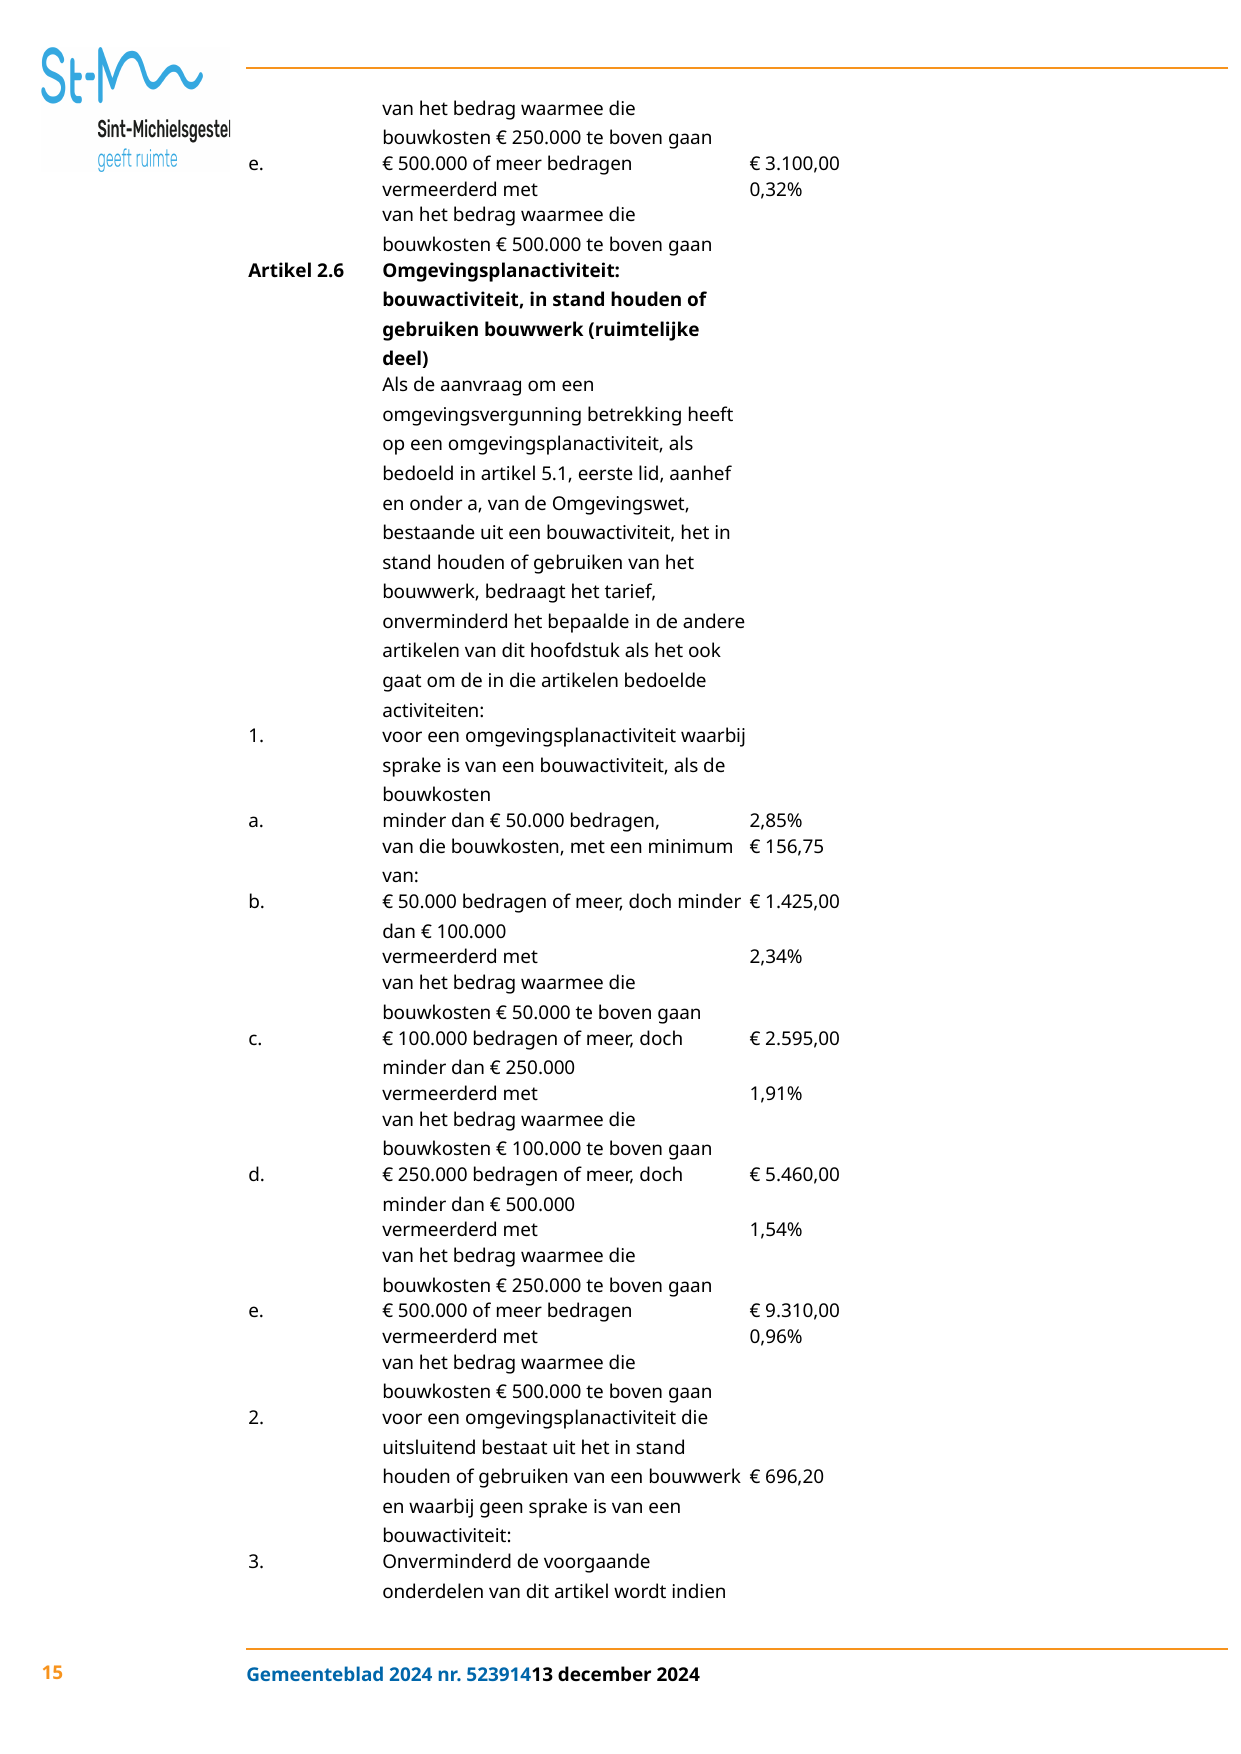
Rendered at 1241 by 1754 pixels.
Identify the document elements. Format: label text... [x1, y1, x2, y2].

table_cell van het bedrag waarmee die bouwkosten € 50.000 te boven gaan [382, 970, 749, 1025]
table_cell vermeerderd met [382, 1323, 749, 1349]
table_cell 2,85% [749, 808, 1017, 833]
table_cell 2. [248, 1404, 382, 1548]
table_cell voor een omgevingsplanactiviteit waarbij sprake is van een bouwactiviteit, als de bouwkosten [382, 723, 749, 807]
table_cell van het bedrag waarmee die bouwkosten € 500.000 te boven gaan [382, 1349, 749, 1404]
table_cell 2,34% [749, 944, 1017, 969]
table_cell e. [248, 150, 382, 176]
table_cell e. [248, 1298, 382, 1323]
table_cell vermeerderd met [382, 1216, 749, 1242]
table_cell Als de aanvraag om een omgevingsvergunning betrekking heeft op een omgevingsplanactiviteit, als bedoeld in artikel 5.1, eerste lid, aanhef en onder a, van de Omgevingswet, bestaande uit een bouwactiviteit, het in stand houden of gebruiken van het bouwwerk, bedraagt het tarief, onverminderd het bepaalde in de andere artikelen van dit hoofdstuk als het ook gaat om de in die artikelen bedoelde activiteiten: [382, 371, 749, 722]
table_cell [248, 371, 382, 722]
table_cell Omgevingsplanactiviteit: bouwactiviteit, in stand houden of gebruiken bouwwerk (ruimtelijke deel) [382, 257, 749, 371]
table_cell b. [248, 889, 382, 944]
table_cell a. [248, 808, 382, 833]
table_cell € 2.595,00 [749, 1025, 1017, 1080]
table_cell [749, 95, 1017, 150]
table_cell [248, 1323, 382, 1349]
table_cell vermeerderd met [382, 1080, 749, 1106]
table_cell € 1.425,00 [749, 889, 1017, 944]
table_cell d. [248, 1161, 382, 1216]
table_cell [749, 1548, 1017, 1604]
table_cell € 250.000 bedragen of meer, doch minder dan € 500.000 [382, 1161, 749, 1216]
table_cell [248, 944, 382, 969]
table_cell [749, 257, 1017, 371]
table_cell € 3.100,00 [749, 150, 1017, 176]
table_cell € 500.000 of meer bedragen [382, 150, 749, 176]
table_cell van het bedrag waarmee die bouwkosten € 500.000 te boven gaan [382, 202, 749, 257]
table_cell vermeerderd met [382, 176, 749, 202]
table_cell € 5.460,00 [749, 1161, 1017, 1216]
table_cell [248, 176, 382, 202]
table_cell c. [248, 1025, 382, 1080]
table_cell vermeerderd met [382, 944, 749, 969]
table_cell 3. [248, 1548, 382, 1604]
table_cell [248, 1216, 382, 1242]
table_cell [248, 833, 382, 888]
table_cell [749, 970, 1017, 1025]
table_cell [749, 1106, 1017, 1161]
table_cell € 50.000 bedragen of meer, doch minder dan € 100.000 [382, 889, 749, 944]
table_cell Artikel 2.6 [248, 257, 382, 371]
table_cell [749, 371, 1017, 722]
table_cell Onverminderd de voorgaande onderdelen van dit artikel wordt indien [382, 1548, 749, 1604]
table_cell € 9.310,00 [749, 1298, 1017, 1323]
picture [41, 47, 231, 172]
table_cell [749, 202, 1017, 257]
table_cell 0,96% [749, 1323, 1017, 1349]
table_cell [248, 1349, 382, 1404]
table_cell voor een omgevingsplanactiviteit die uitsluitend bestaat uit het in stand houden of gebruiken van een bouwwerk en waarbij geen sprake is van een bouwactiviteit: [382, 1404, 749, 1548]
table_cell van het bedrag waarmee die bouwkosten € 100.000 te boven gaan [382, 1106, 749, 1161]
table_cell [749, 723, 1017, 807]
table_cell [749, 1242, 1017, 1297]
table_cell van die bouwkosten, met een minimum van: [382, 833, 749, 888]
table_cell € 696,20 [749, 1404, 1017, 1548]
table_cell € 500.000 of meer bedragen [382, 1298, 749, 1323]
table_cell € 100.000 bedragen of meer, doch minder dan € 250.000 [382, 1025, 749, 1080]
table_cell van het bedrag waarmee die bouwkosten € 250.000 te boven gaan [382, 95, 749, 150]
table_cell [248, 1242, 382, 1297]
table_cell 0,32% [749, 176, 1017, 202]
table_cell € 156,75 [749, 833, 1017, 888]
table_cell [749, 1349, 1017, 1404]
table_cell [248, 95, 382, 150]
table_cell minder dan € 50.000 bedragen, [382, 808, 749, 833]
table_cell 1,54% [749, 1216, 1017, 1242]
table_cell [248, 1080, 382, 1106]
table_cell 1. [248, 723, 382, 807]
table_cell [248, 202, 382, 257]
table_cell van het bedrag waarmee die bouwkosten € 250.000 te boven gaan [382, 1242, 749, 1297]
table_cell 1,91% [749, 1080, 1017, 1106]
table_cell [248, 1106, 382, 1161]
table_cell [248, 970, 382, 1025]
